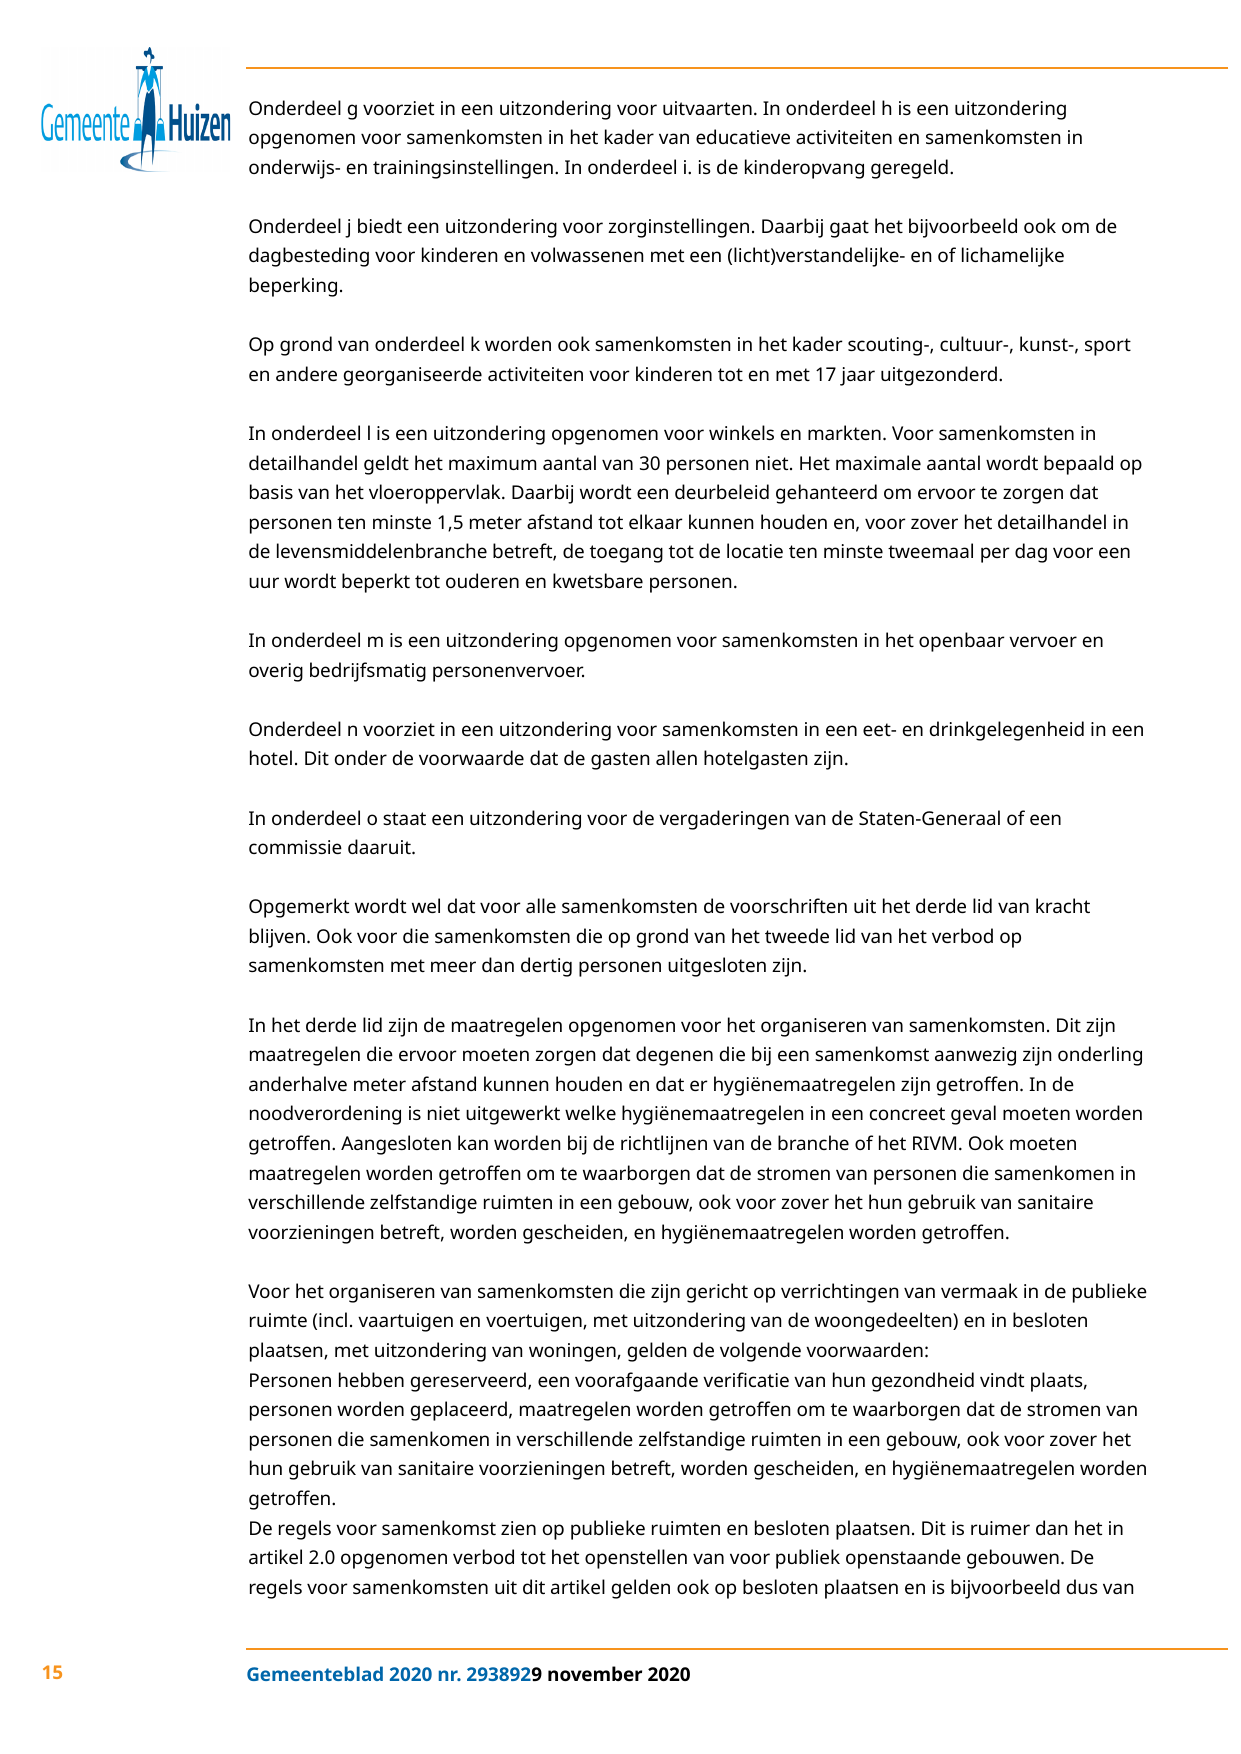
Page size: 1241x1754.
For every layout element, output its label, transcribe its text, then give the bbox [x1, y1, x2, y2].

text Onderdeel g voorziet in een uitzondering voor uitvaarten. In onderdeel h is een uitzondering opgenomen voor samenkomsten in het kader van educatieve activiteiten en samenkomsten in onderwijs- en trainingsinstellingen. In onderdeel i. is de kinderopvang geregeld. [248, 95, 1152, 180]
picture [41, 47, 231, 172]
text Opgemerkt wordt wel dat voor alle samenkomsten de voorschriften uit het derde lid van kracht blijven. Ook voor die samenkomsten die op grond van het tweede lid van het verbod op samenkomsten met meer dan dertig personen uitgesloten zijn. [248, 893, 1152, 978]
text De regels voor samenkomst zien op publieke ruimten en besloten plaatsen. Dit is ruimer dan het in artikel 2.0 opgenomen verbod tot het openstellen van voor publiek openstaande gebouwen. De regels voor samenkomsten uit dit artikel gelden ook op besloten plaatsen en is bijvoorbeeld dus van [248, 1515, 1152, 1600]
text In onderdeel o staat een uitzondering voor de vergaderingen van de Staten-Generaal of een commissie daaruit. [248, 805, 1152, 860]
text Onderdeel j biedt een uitzondering voor zorginstellingen. Daarbij gaat het bijvoorbeeld ook om de dagbesteding voor kinderen en volwassenen met een (licht)verstandelijke- en of lichamelijke beperking. [248, 213, 1152, 298]
text Onderdeel n voorziet in een uitzondering voor samenkomsten in een eet- en drinkgelegenheid in een hotel. Dit onder de voorwaarde dat de gasten allen hotelgasten zijn. [248, 716, 1152, 771]
text In het derde lid zijn de maatregelen opgenomen voor het organiseren van samenkomsten. Dit zijn maatregelen die ervoor moeten zorgen dat degenen die bij een samenkomst aanwezig zijn onderling anderhalve meter afstand kunnen houden en dat er hygiënemaatregelen zijn getroffen. In de noodverordening is niet uitgewerkt welke hygiënemaatregelen in een concreet geval moeten worden getroffen. Aangesloten kan worden bij de richtlijnen van de branche of het RIVM. Ook moeten maatregelen worden getroffen om te waarborgen dat de stromen van personen die samenkomen in verschillende zelfstandige ruimten in een gebouw, ook voor zover het hun gebruik van sanitaire voorzieningen betreft, worden gescheiden, en hygiënemaatregelen worden getroffen. [248, 1012, 1152, 1245]
text In onderdeel m is een uitzondering opgenomen voor samenkomsten in het openbaar vervoer en overig bedrijfsmatig personenvervoer. [248, 627, 1152, 683]
text In onderdeel l is een uitzondering opgenomen voor winkels en markten. Voor samenkomsten in detailhandel geldt het maximum aantal van 30 personen niet. Het maximale aantal wordt bepaald op basis van het vloeroppervlak. Daarbij wordt een deurbeleid gehanteerd om ervoor te zorgen dat personen ten minste 1,5 meter afstand tot elkaar kunnen houden en, voor zover het detailhandel in de levensmiddelenbranche betreft, de toegang tot de locatie ten minste tweemaal per dag voor een uur wordt beperkt tot ouderen en kwetsbare personen. [248, 420, 1152, 594]
text Op grond van onderdeel k worden ook samenkomsten in het kader scouting-, cultuur-, kunst-, sport en andere georganiseerde activiteiten voor kinderen tot en met 17 jaar uitgezonderd. [248, 331, 1152, 387]
text Voor het organiseren van samenkomsten die zijn gericht op verrichtingen van vermaak in de publieke ruimte (incl. vaartuigen en voertuigen, met uitzondering van de woongedeelten) en in besloten plaatsen, met uitzondering van woningen, gelden de volgende voorwaarden: [248, 1278, 1152, 1363]
text Personen hebben gereserveerd, een voorafgaande verificatie van hun gezondheid vindt plaats, personen worden geplaceerd, maatregelen worden getroffen om te waarborgen dat de stromen van personen die samenkomen in verschillende zelfstandige ruimten in een gebouw, ook voor zover het hun gebruik van sanitaire voorzieningen betreft, worden gescheiden, en hygiënemaatregelen worden getroffen. [248, 1367, 1152, 1511]
